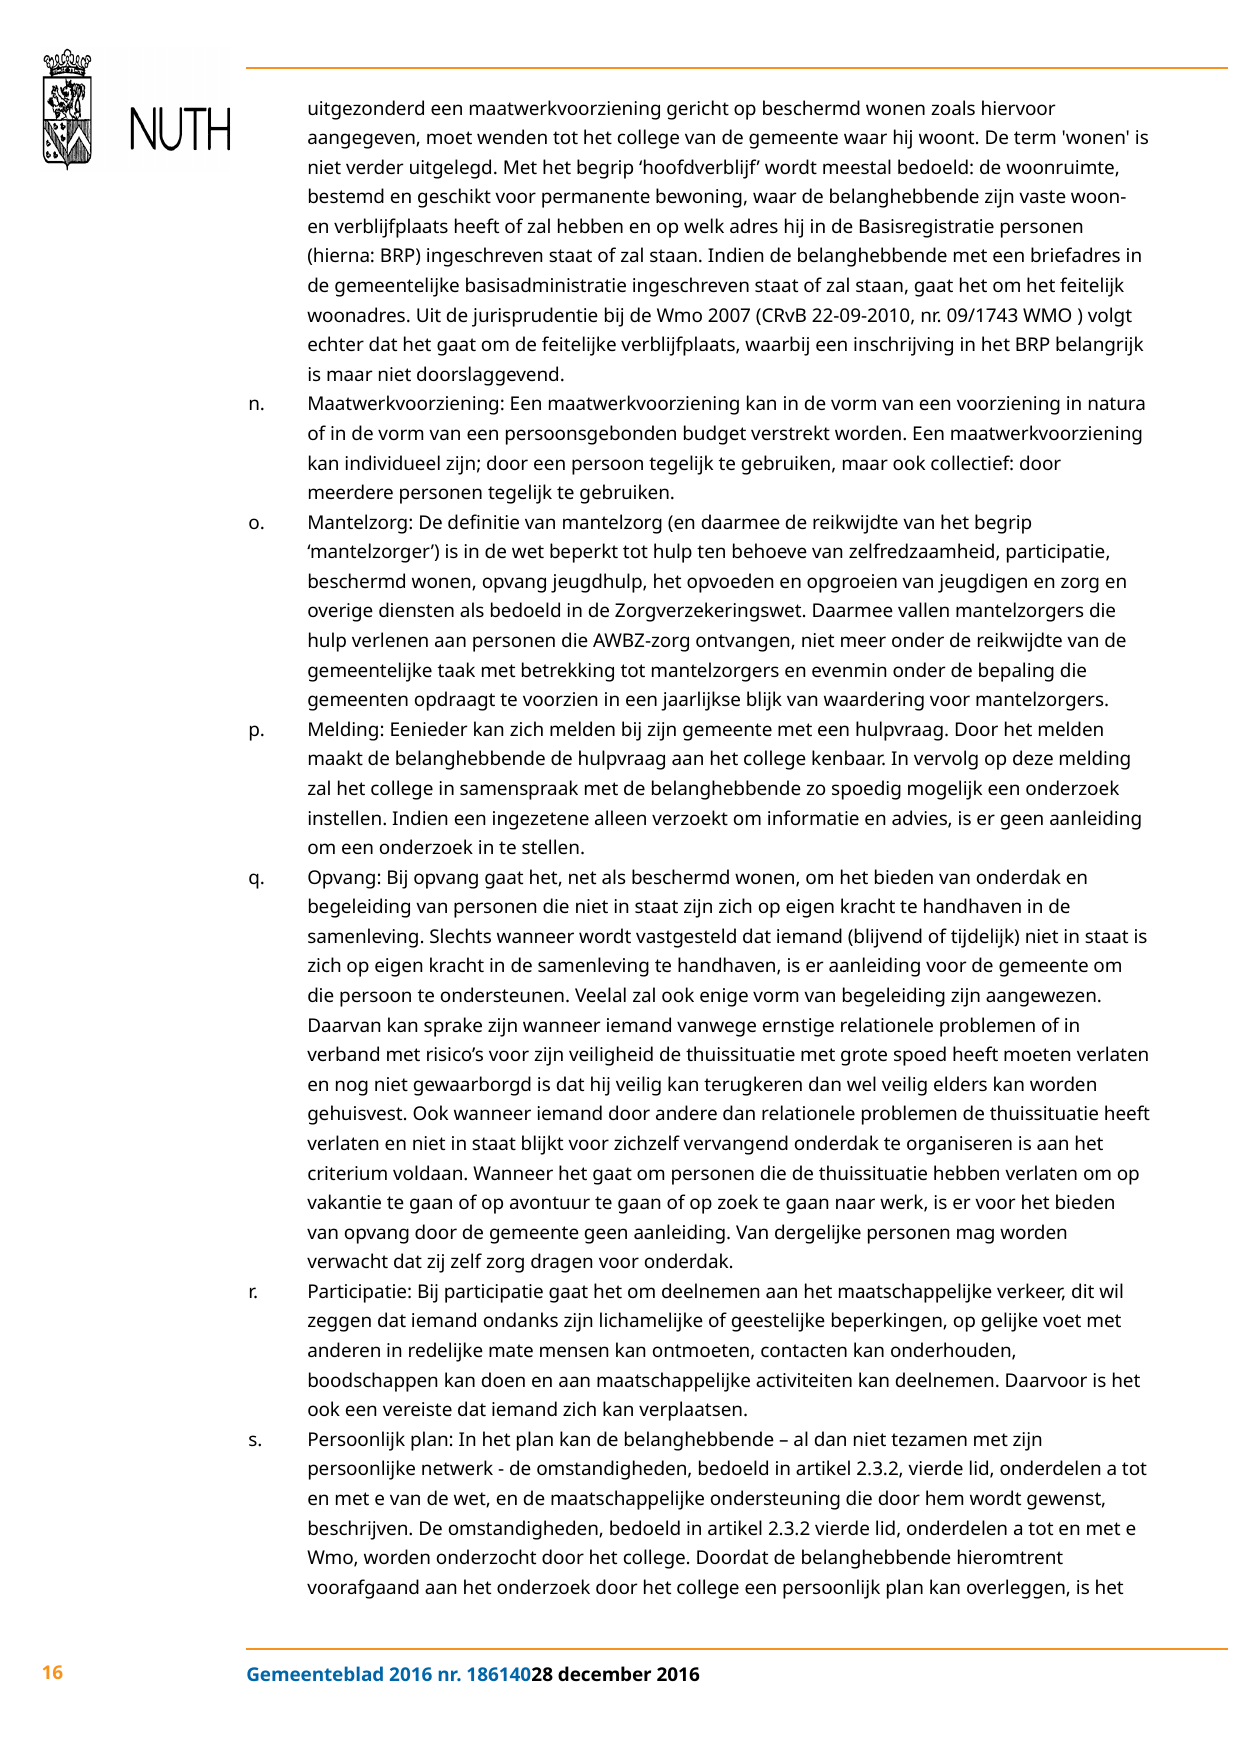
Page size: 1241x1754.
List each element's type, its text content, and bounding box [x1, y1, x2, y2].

list Opvang: Bij opvang gaat het, net als beschermd wonen, om het bieden van onderdak en begeleiding van personen die niet in staat zijn zich op eigen kracht te handhaven in de samenleving. Slechts wanneer wordt vastgesteld dat iemand (blijvend of tijdelijk) niet in staat is zich op eigen kracht in de samenleving te handhaven, is er aanleiding voor de gemeente om die persoon te ondersteunen. Veelal zal ook enige vorm van begeleiding zijn aangewezen. Daarvan kan sprake zijn wanneer iemand vanwege ernstige relationele problemen of in verband met risico’s voor zijn veiligheid de thuissituatie met grote spoed heeft moeten verlaten en nog niet gewaarborgd is dat hij veilig kan terugkeren dan wel veilig elders kan worden gehuisvest. Ook wanneer iemand door andere dan relationele problemen de thuissituatie heeft verlaten en niet in staat blijkt voor zichzelf vervangend onderdak te organiseren is aan het criterium voldaan. Wanneer het gaat om personen die de thuissituatie hebben verlaten om op vakantie te gaan of op avontuur te gaan of op zoek te gaan naar werk, is er voor het bieden van opvang door de gemeente geen aanleiding. Van dergelijke personen mag worden verwacht dat zij zelf zorg dragen voor onderdak. [248, 864, 1152, 1274]
list Melding: Eenieder kan zich melden bij zijn gemeente met een hulpvraag. Door het melden maakt de belanghebbende de hulpvraag aan het college kenbaar. In vervolg op deze melding zal het college in samenspraak met de belanghebbende zo spoedig mogelijk een onderzoek instellen. Indien een ingezetene alleen verzoekt om informatie en advies, is er geen aanleiding om een onderzoek in te stellen. [248, 716, 1152, 860]
list Mantelzorg: De definitie van mantelzorg (en daarmee de reikwijdte van het begrip ‘mantelzorger’) is in de wet beperkt tot hulp ten behoeve van zelfredzaamheid, participatie, beschermd wonen, opvang jeugdhulp, het opvoeden en opgroeien van jeugdigen en zorg en overige diensten als bedoeld in de Zorgverzekeringswet. Daarmee vallen mantelzorgers die hulp verlenen aan personen die AWBZ-zorg ontvangen, niet meer onder de reikwijdte van de gemeentelijke taak met betrekking tot mantelzorgers en evenmin onder de bepaling die gemeenten opdraagt te voorzien in een jaarlijkse blijk van waardering voor mantelzorgers. [248, 509, 1152, 712]
list Persoonlijk plan: In het plan kan de belanghebbende – al dan niet tezamen met zijn persoonlijke netwerk - de omstandigheden, bedoeld in artikel 2.3.2, vierde lid, onderdelen a tot en met e van de wet, en de maatschappelijke ondersteuning die door hem wordt gewenst, beschrijven. De omstandigheden, bedoeld in artikel 2.3.2 vierde lid, onderdelen a tot en met e Wmo, worden onderzocht door het college. Doordat de belanghebbende hieromtrent voorafgaand aan het onderzoek door het college een persoonlijk plan kan overleggen, is het [248, 1426, 1152, 1600]
list Maatwerkvoorziening: Een maatwerkvoorziening kan in de vorm van een voorziening in natura of in de vorm van een persoonsgebonden budget verstrekt worden. Een maatwerkvoorziening kan individueel zijn; door een persoon tegelijk te gebruiken, maar ook collectief: door meerdere personen tegelijk te gebruiken. [248, 391, 1152, 505]
list uitgezonderd een maatwerkvoorziening gericht op beschermd wonen zoals hiervoor aangegeven, moet wenden tot het college van de gemeente waar hij woont. De term 'wonen' is niet verder uitgelegd. Met het begrip ‘hoofdverblijf’ wordt meestal bedoeld: de woonruimte, bestemd en geschikt voor permanente bewoning, waar de belanghebbende zijn vaste woon- en verblijfplaats heeft of zal hebben en op welk adres hij in de Basisregistratie personen (hierna: BRP) ingeschreven staat of zal staan. Indien de belanghebbende met een briefadres in de gemeentelijke basisadministratie ingeschreven staat of zal staan, gaat het om het feitelijk woonadres. Uit de jurisprudentie bij de Wmo 2007 (CRvB 22-09-2010, nr. 09/1743 WMO ) volgt echter dat het gaat om de feitelijke verblijfplaats, waarbij een inschrijving in het BRP belangrijk is maar niet doorslaggevend. [248, 95, 1152, 387]
picture [41, 47, 231, 172]
list Participatie: Bij participatie gaat het om deelnemen aan het maatschappelijke verkeer, dit wil zeggen dat iemand ondanks zijn lichamelijke of geestelijke beperkingen, op gelijke voet met anderen in redelijke mate mensen kan ontmoeten, contacten kan onderhouden, boodschappen kan doen en aan maatschappelijke activiteiten kan deelnemen. Daarvoor is het ook een vereiste dat iemand zich kan verplaatsen. [248, 1278, 1152, 1422]
